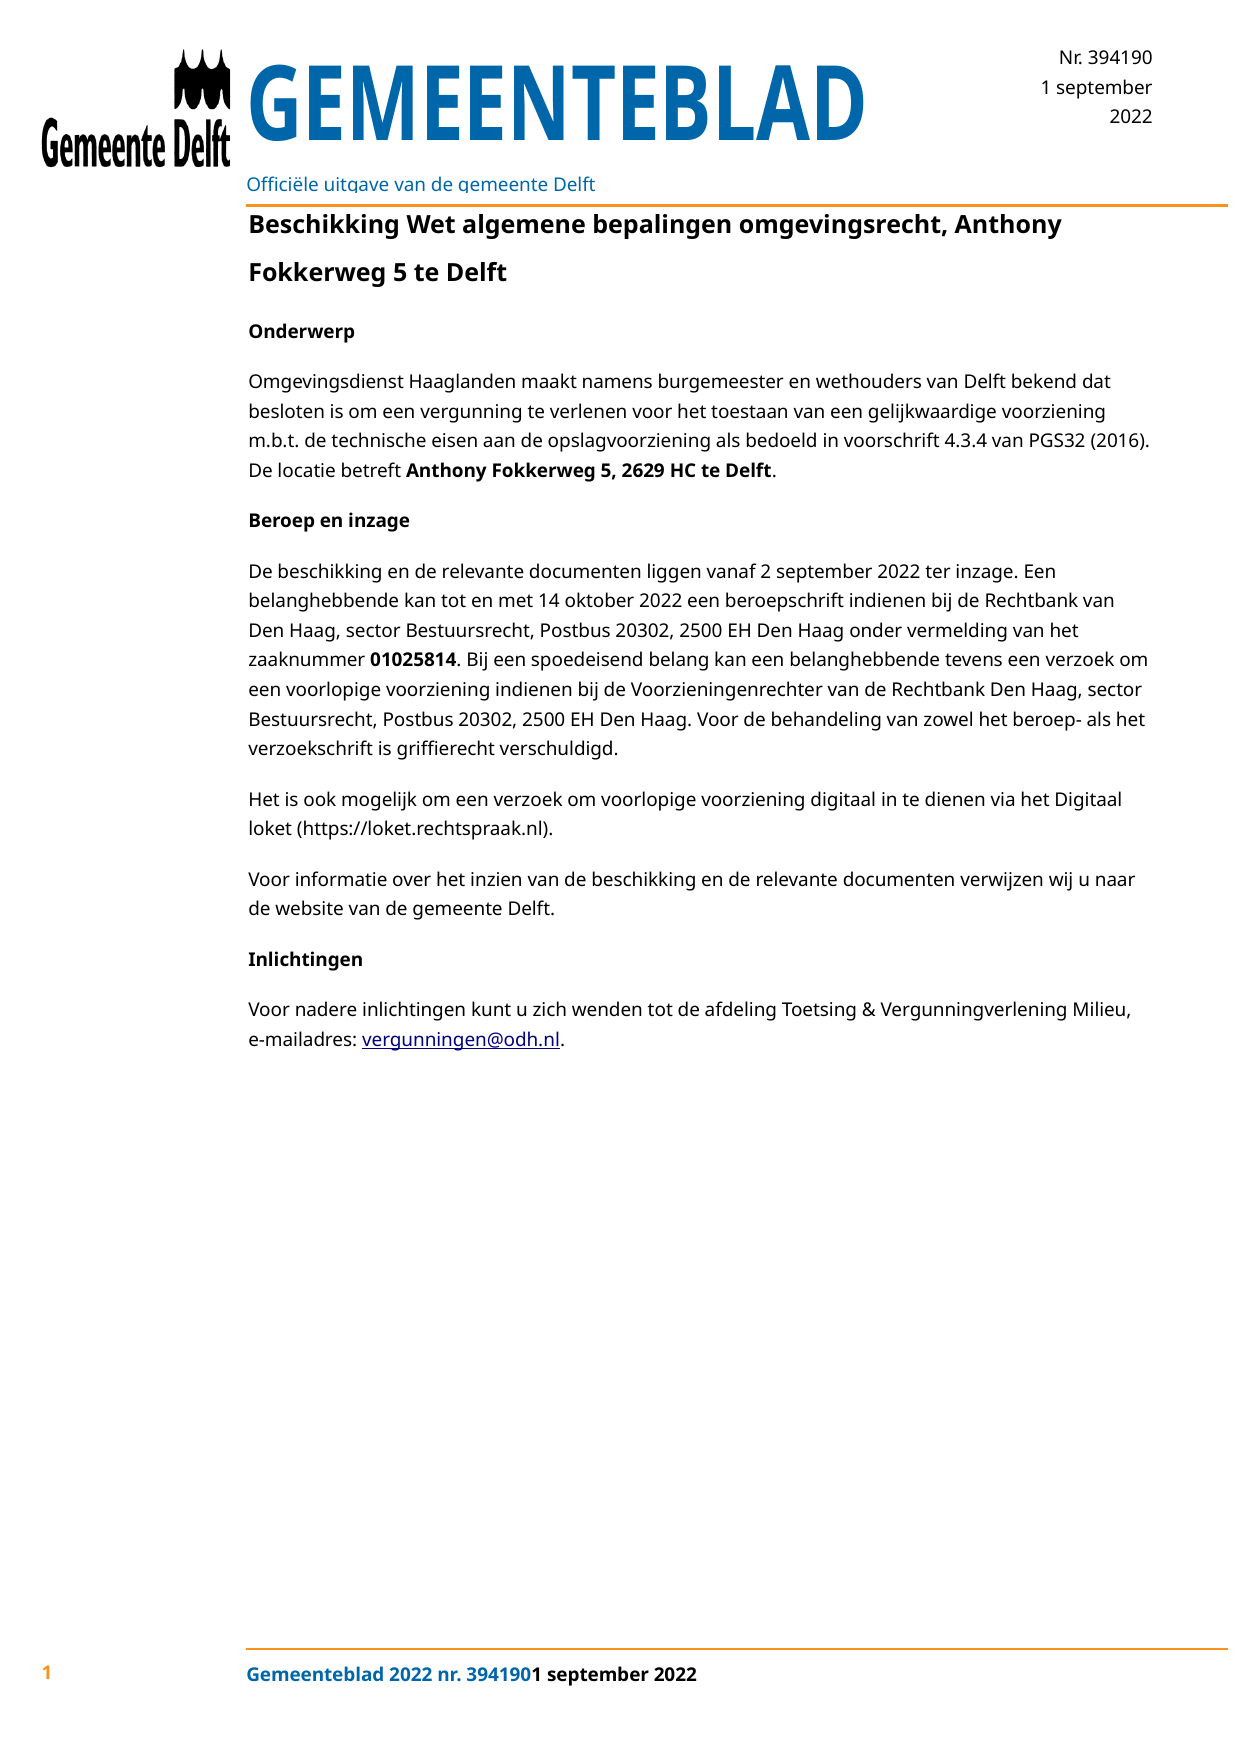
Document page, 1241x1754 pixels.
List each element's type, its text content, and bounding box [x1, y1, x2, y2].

text Beschikking Wet algemene bepalingen omgevingsrecht, Anthony Fokkerweg 5 te Delft [248, 207, 1152, 288]
text Onderwerp [248, 318, 1152, 344]
text Omgevingsdienst Haaglanden maakt namens burgemeester en wethouders van Delft bekend dat besloten is om een vergunning te verlenen voor het toestaan van een gelijkwaardige voorziening m.b.t. de technische eisen aan de opslagvoorziening als bedoeld in voorschrift 4.3.4 van PGS32 (2016). De locatie betreft Anthony Fokkerweg 5, 2629 HC te Delft. [248, 368, 1152, 483]
picture [41, 47, 231, 172]
text Het is ook mogelijk om een verzoek om voorlopige voorziening digitaal in te dienen via het Digitaal loket (https://loket.rechtspraak.nl). [248, 786, 1152, 841]
text Voor informatie over het inzien van de beschikking en de relevante documenten verwijzen wij u naar de website van de gemeente Delft. [248, 866, 1152, 921]
text Inlichtingen [248, 946, 1152, 972]
text Voor nadere inlichtingen kunt u zich wenden tot de afdeling Toetsing & Vergunningverlening Milieu, e-mailadres: vergunningen@odh.nl. [248, 996, 1152, 1052]
text De beschikking en de relevante documenten liggen vanaf 2 september 2022 ter inzage. Een belanghebbende kan tot en met 14 oktober 2022 een beroepschrift indienen bij de Rechtbank van Den Haag, sector Bestuursrecht, Postbus 20302, 2500 EH Den Haag onder vermelding van het zaaknummer 01025814. Bij een spoedeisend belang kan een belanghebbende tevens een verzoek om een voorlopige voorziening indienen bij de Voorzieningenrechter van de Rechtbank Den Haag, sector Bestuursrecht, Postbus 20302, 2500 EH Den Haag. Voor de behandeling van zowel het beroep- als het verzoekschrift is griffierecht verschuldigd. [248, 558, 1152, 761]
text Beroep en inzage [248, 507, 1152, 533]
